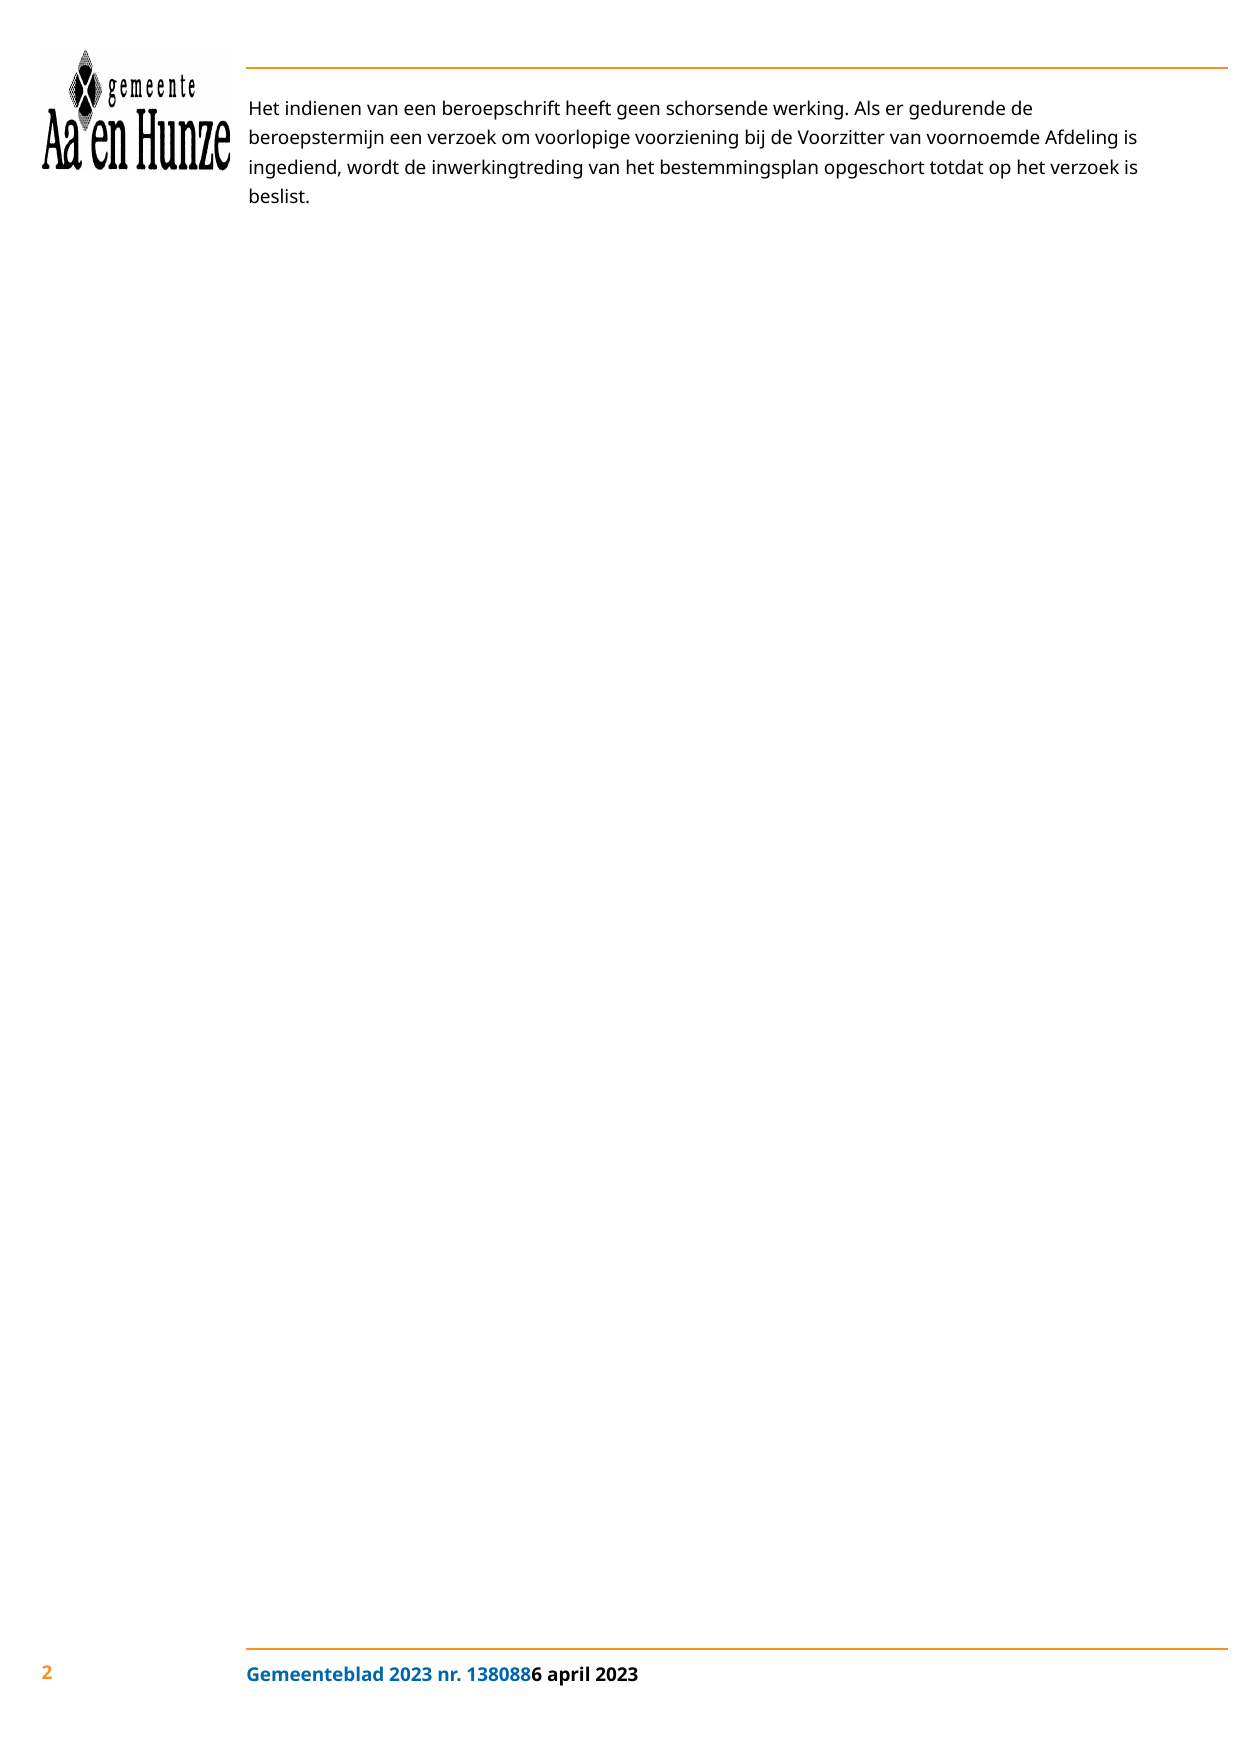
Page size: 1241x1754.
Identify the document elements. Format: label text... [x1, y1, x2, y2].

text Het indienen van een beroepschrift heeft geen schorsende werking. Als er gedurende de beroepstermijn een verzoek om voorlopige voorziening bij de Voorzitter van voornoemde Afdeling is ingediend, wordt de inwerkingtreding van het bestemmingsplan opgeschort totdat op het verzoek is beslist. [248, 95, 1152, 209]
picture [41, 47, 231, 172]
